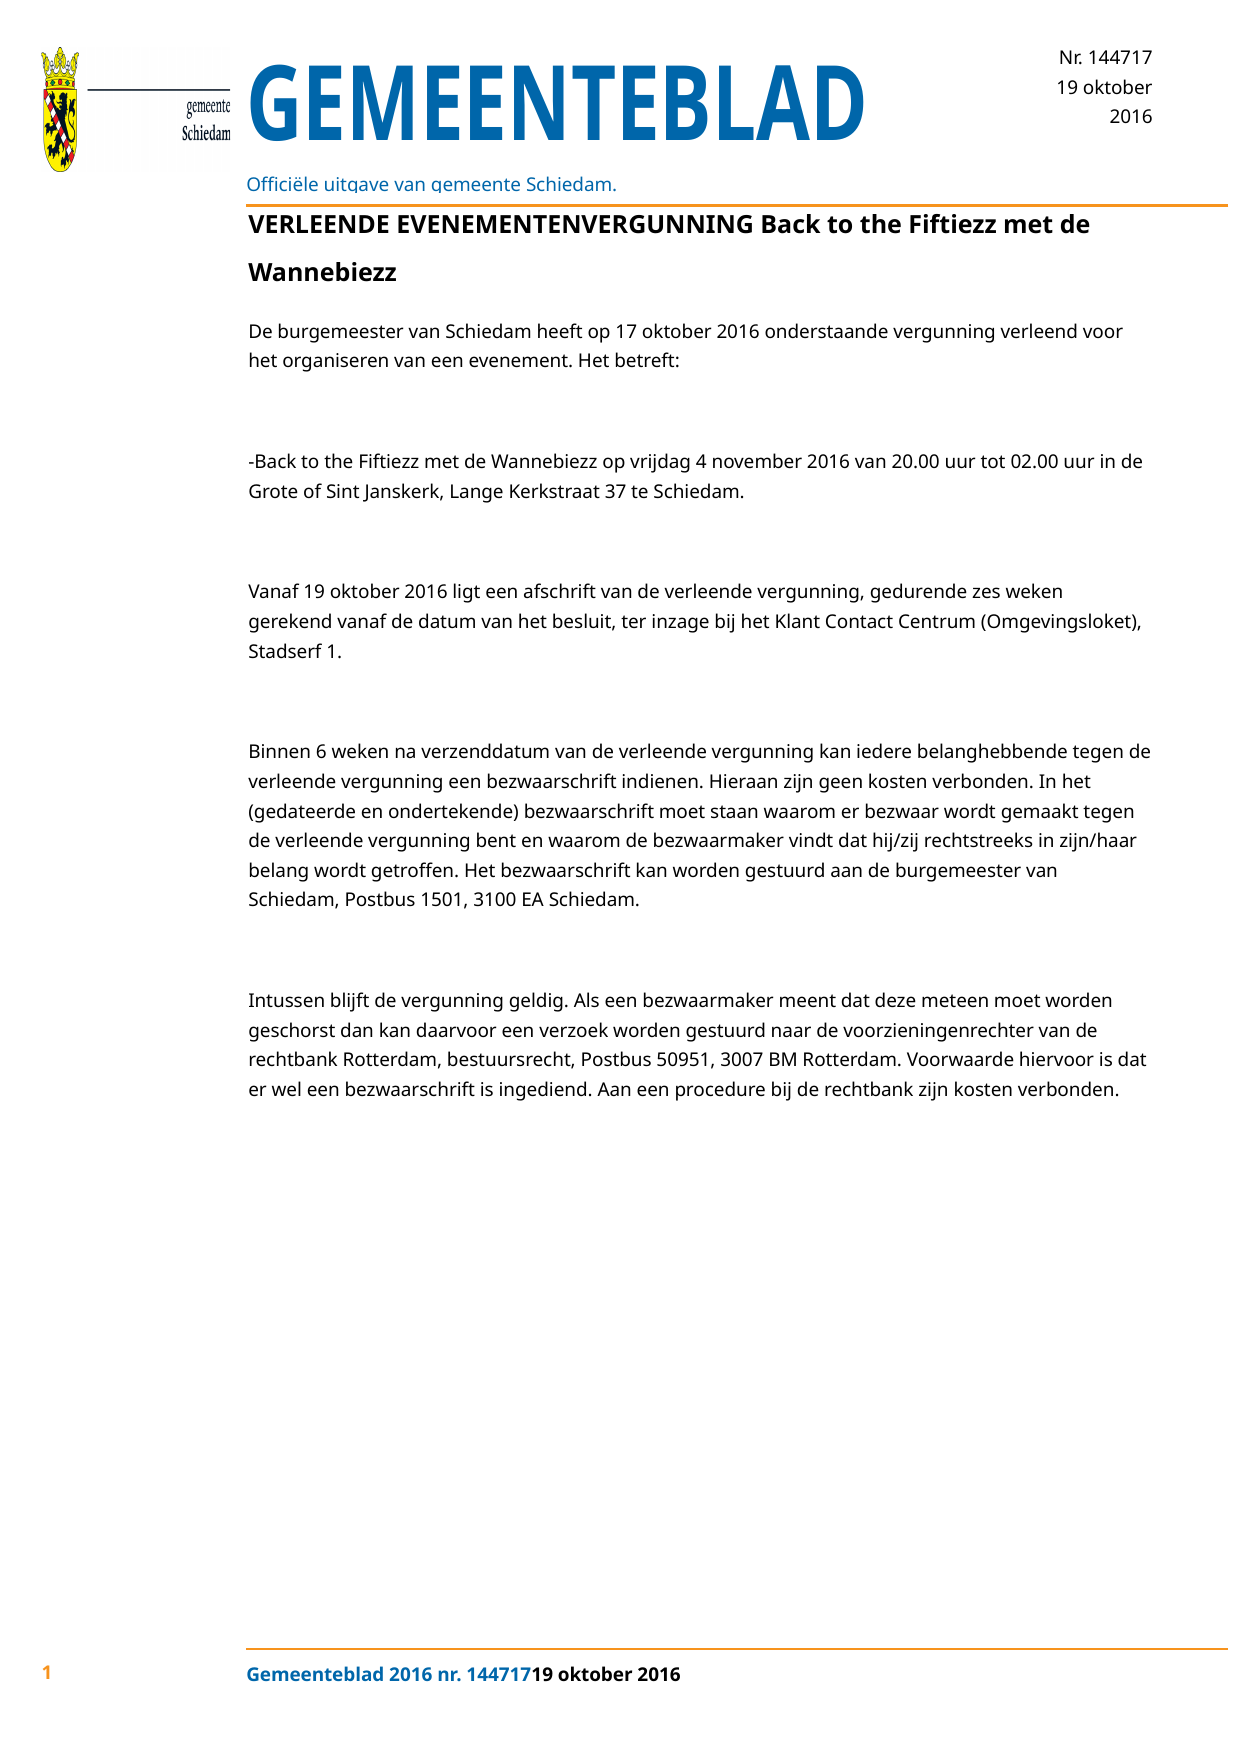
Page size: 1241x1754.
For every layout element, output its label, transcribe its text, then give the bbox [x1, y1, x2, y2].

text -Back to the Fiftiezz met de Wannebiezz op vrijdag 4 november 2016 van 20.00 uur tot 02.00 uur in de Grote of Sint Janskerk, Lange Kerkstraat 37 te Schiedam. [248, 448, 1152, 504]
text Binnen 6 weken na verzenddatum van de verleende vergunning kan iedere belanghebbende tegen de verleende vergunning een bezwaarschrift indienen. Hieraan zijn geen kosten verbonden. In het (gedateerde en ondertekende) bezwaarschrift moet staan waarom er bezwaar wordt gemaakt tegen de verleende vergunning bent en waarom de bezwaarmaker vindt dat hij/zij rechtstreeks in zijn/haar belang wordt getroffen. Het bezwaarschrift kan worden gestuurd aan de burgemeester van Schiedam, Postbus 1501, 3100 EA Schiedam. [248, 739, 1152, 912]
picture [41, 47, 231, 172]
text VERLEENDE EVENEMENTENVERGUNNING Back to the Fiftiezz met de Wannebiezz [248, 207, 1152, 288]
text Vanaf 19 oktober 2016 ligt een afschrift van de verleende vergunning, gedurende zes weken gerekend vanaf de datum van het besluit, ter inzage bij het Klant Contact Centrum (Omgevingsloket), Stadserf 1. [248, 579, 1152, 664]
text Intussen blijft de vergunning geldig. Als een bezwaarmaker meent dat deze meteen moet worden geschorst dan kan daarvoor een verzoek worden gestuurd naar de voorzieningenrechter van de rechtbank Rotterdam, bestuursrecht, Postbus 50951, 3007 BM Rotterdam. Voorwaarde hiervoor is dat er wel een bezwaarschrift is ingediend. Aan een procedure bij de rechtbank zijn kosten verbonden. [248, 987, 1152, 1102]
text De burgemeester van Schiedam heeft op 17 oktober 2016 onderstaande vergunning verleend voor het organiseren van een evenement. Het betreft: [248, 318, 1152, 373]
